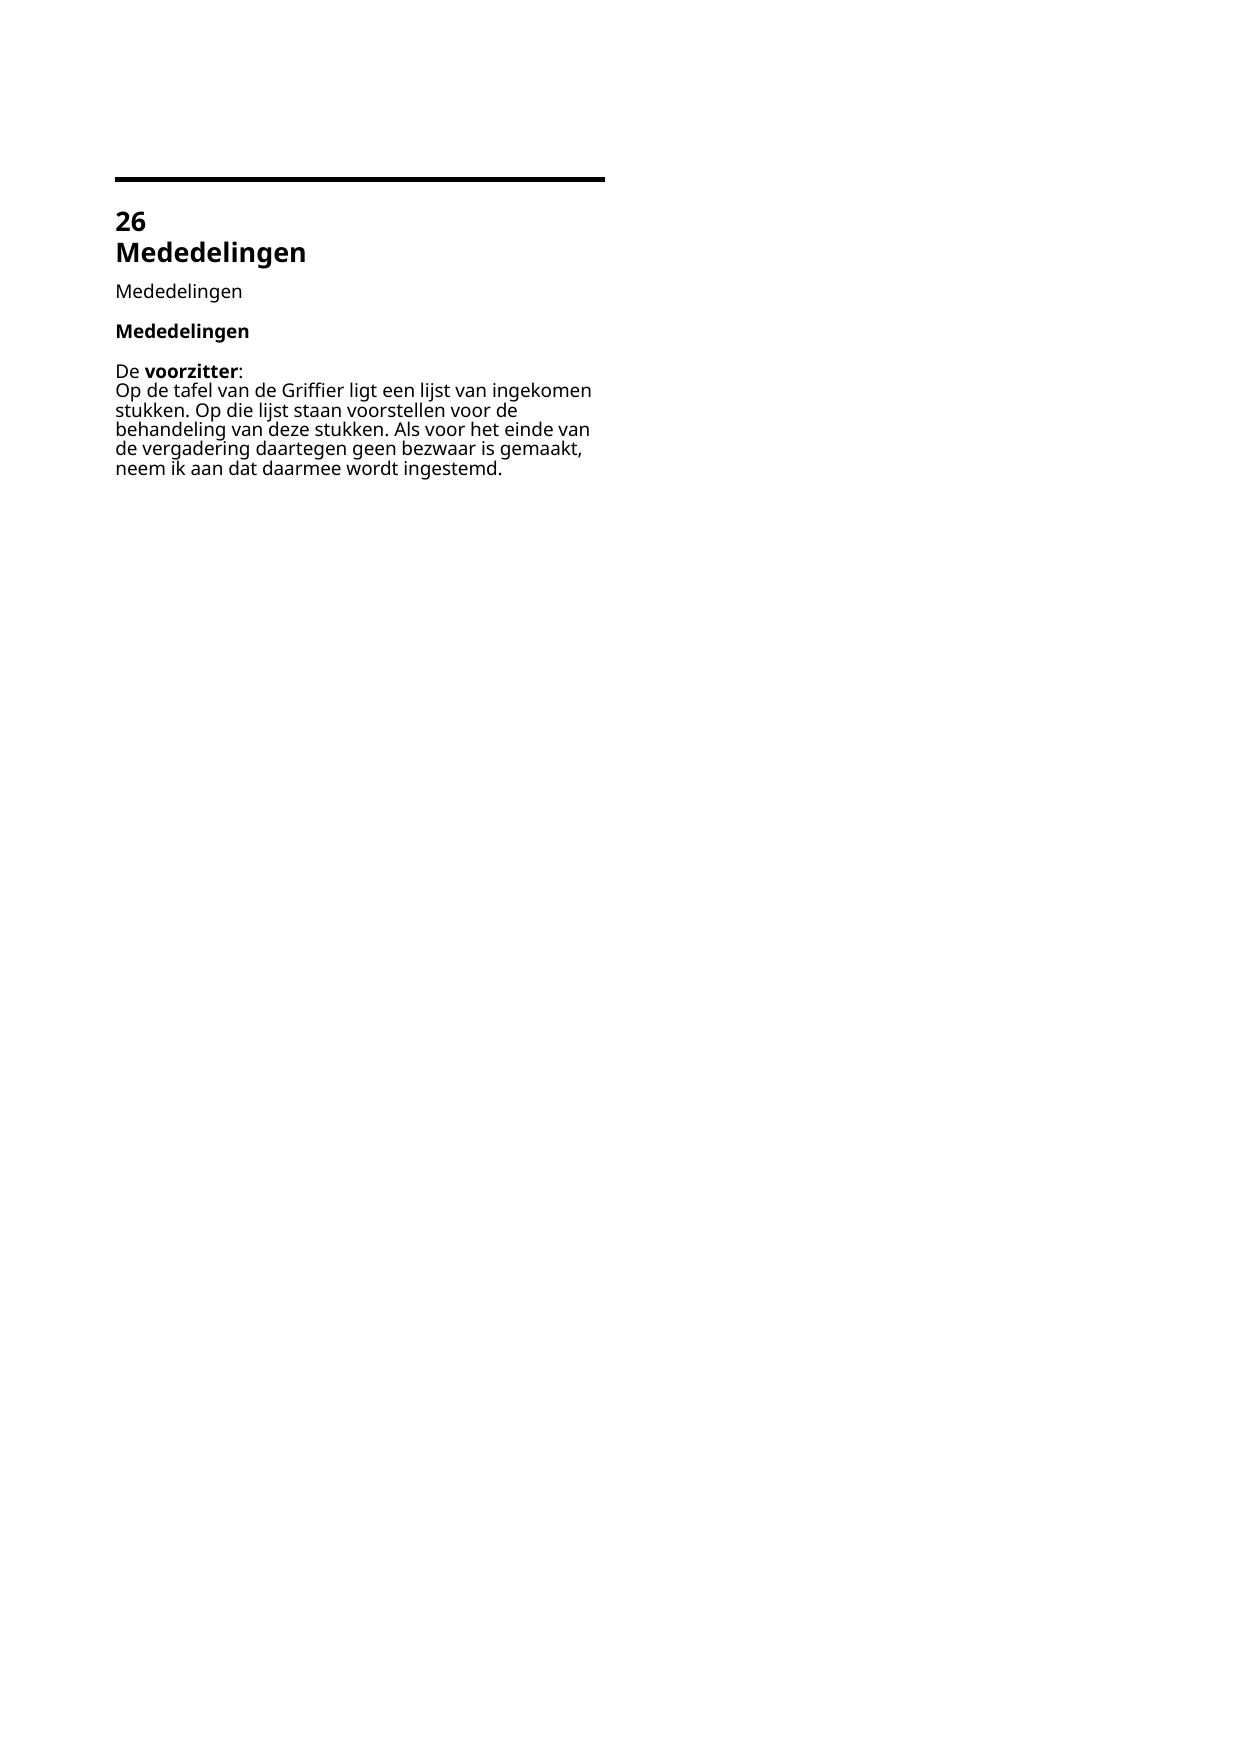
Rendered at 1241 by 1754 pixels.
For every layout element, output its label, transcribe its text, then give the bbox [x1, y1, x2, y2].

text 26 [115, 203, 605, 239]
text Mededelingen [115, 239, 605, 283]
text Op de tafel van de Griffier ligt een lijst van ingekomen stukken. Op die lijst staan voorstellen voor de behandeling van deze stukken. Als voor het einde van de vergadering daartegen geen bezwaar is gemaakt, neem ik aan dat daarmee wordt ingestemd. [115, 382, 605, 479]
text De voorzitter: [115, 363, 605, 382]
text Mededelingen [115, 323, 605, 342]
text Mededelingen [115, 283, 605, 302]
